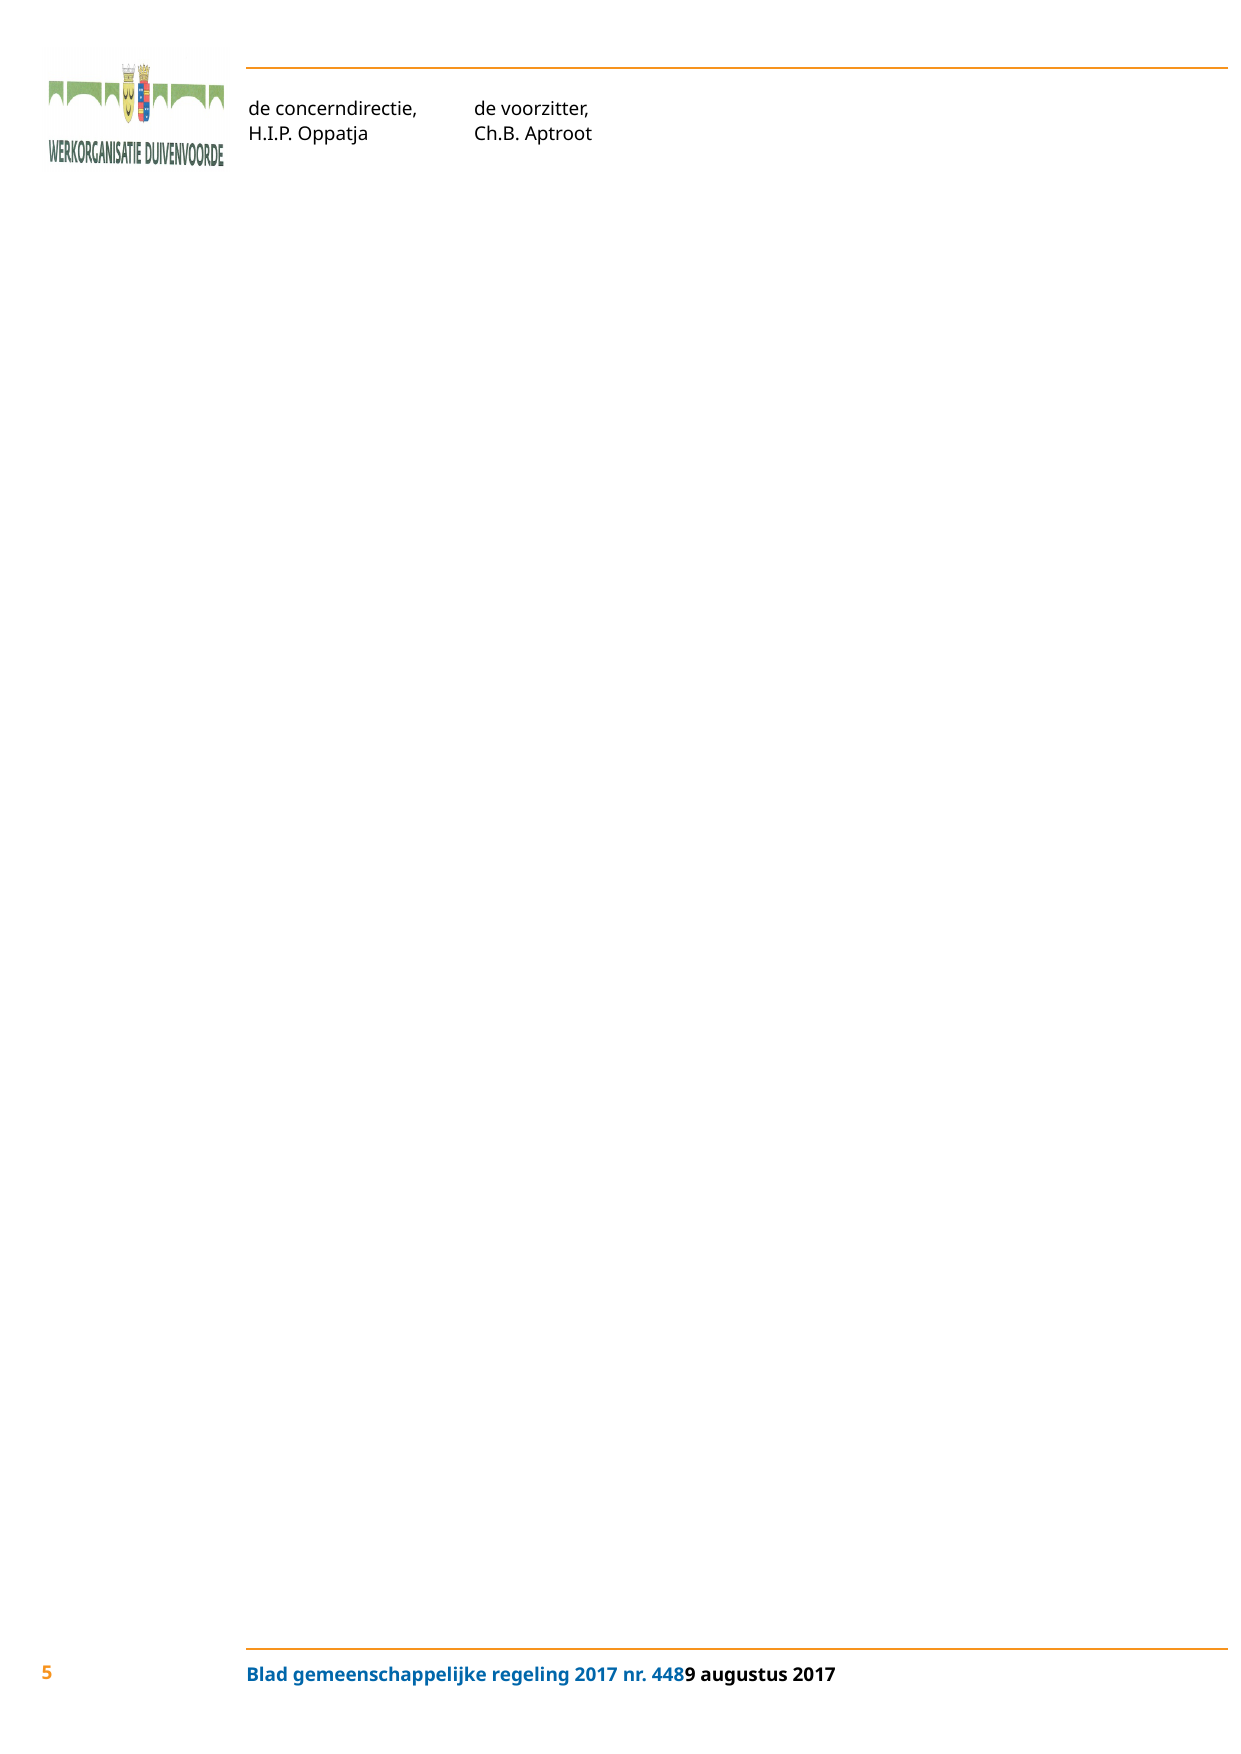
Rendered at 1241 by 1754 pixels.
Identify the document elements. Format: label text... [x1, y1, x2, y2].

table_header de voorzitter, [474, 95, 700, 121]
table_cell H.I.P. Oppatja [248, 121, 474, 146]
table_cell Ch.B. Aptroot [474, 121, 700, 146]
picture [41, 47, 231, 172]
table_header de concerndirectie, [248, 95, 474, 121]
